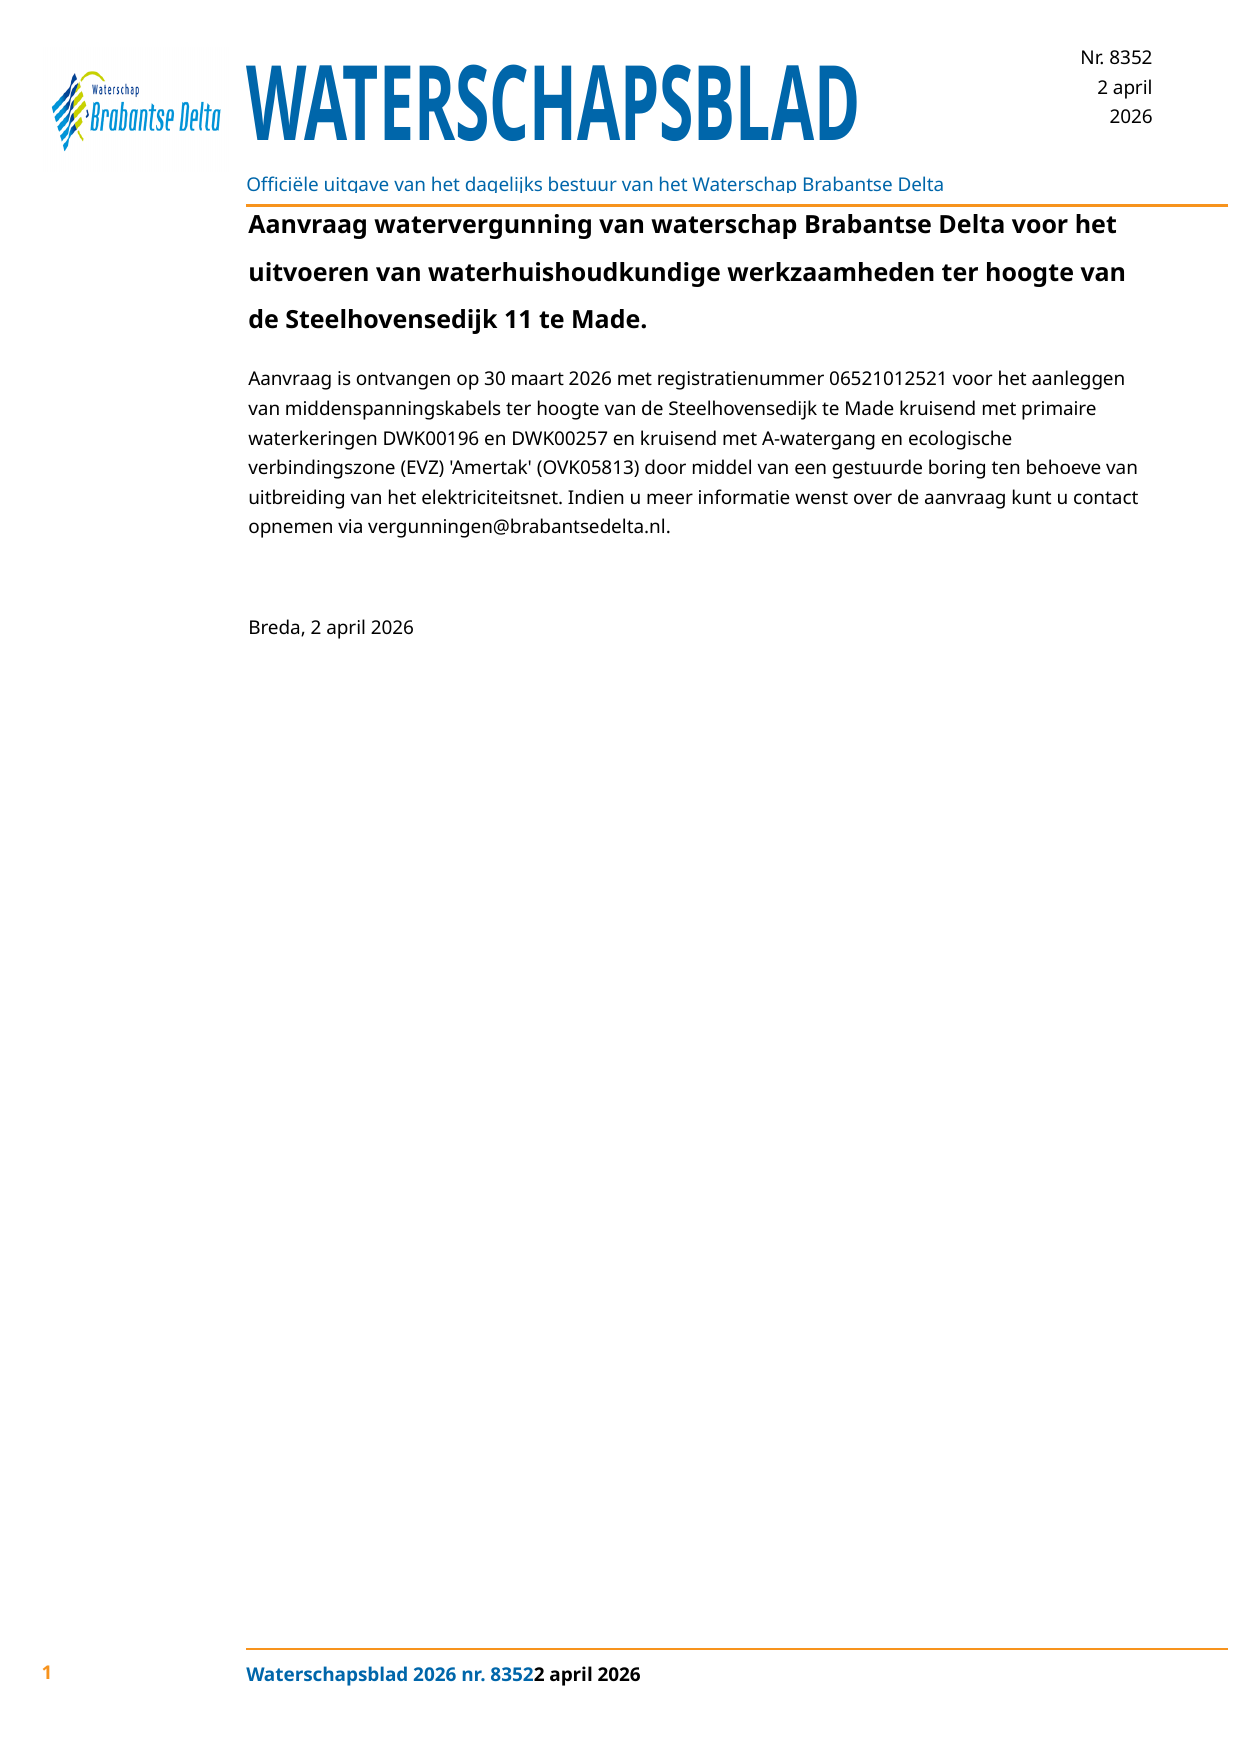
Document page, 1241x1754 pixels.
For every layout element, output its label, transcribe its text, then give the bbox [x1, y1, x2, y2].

text Aanvraag is ontvangen op 30 maart 2026 met registratienummer 06521012521 voor het aanleggen van middenspanningskabels ter hoogte van de Steelhovensedijk te Made kruisend met primaire waterkeringen DWK00196 en DWK00257 en kruisend met A-watergang en ecologische verbindingszone (EVZ) 'Amertak' (OVK05813) door middel van een gestuurde boring ten behoeve van uitbreiding van het elektriciteitsnet. Indien u meer informatie wenst over de aanvraag kunt u contact opnemen via vergunningen@brabantsedelta.nl. [248, 366, 1152, 539]
text Aanvraag watervergunning van waterschap Brabantse Delta voor het uitvoeren van waterhuishoudkundige werkzaamheden ter hoogte van de Steelhovensedijk 11 te Made. [248, 207, 1152, 336]
picture [41, 47, 231, 172]
text Breda, 2 april 2026 [248, 614, 1152, 640]
